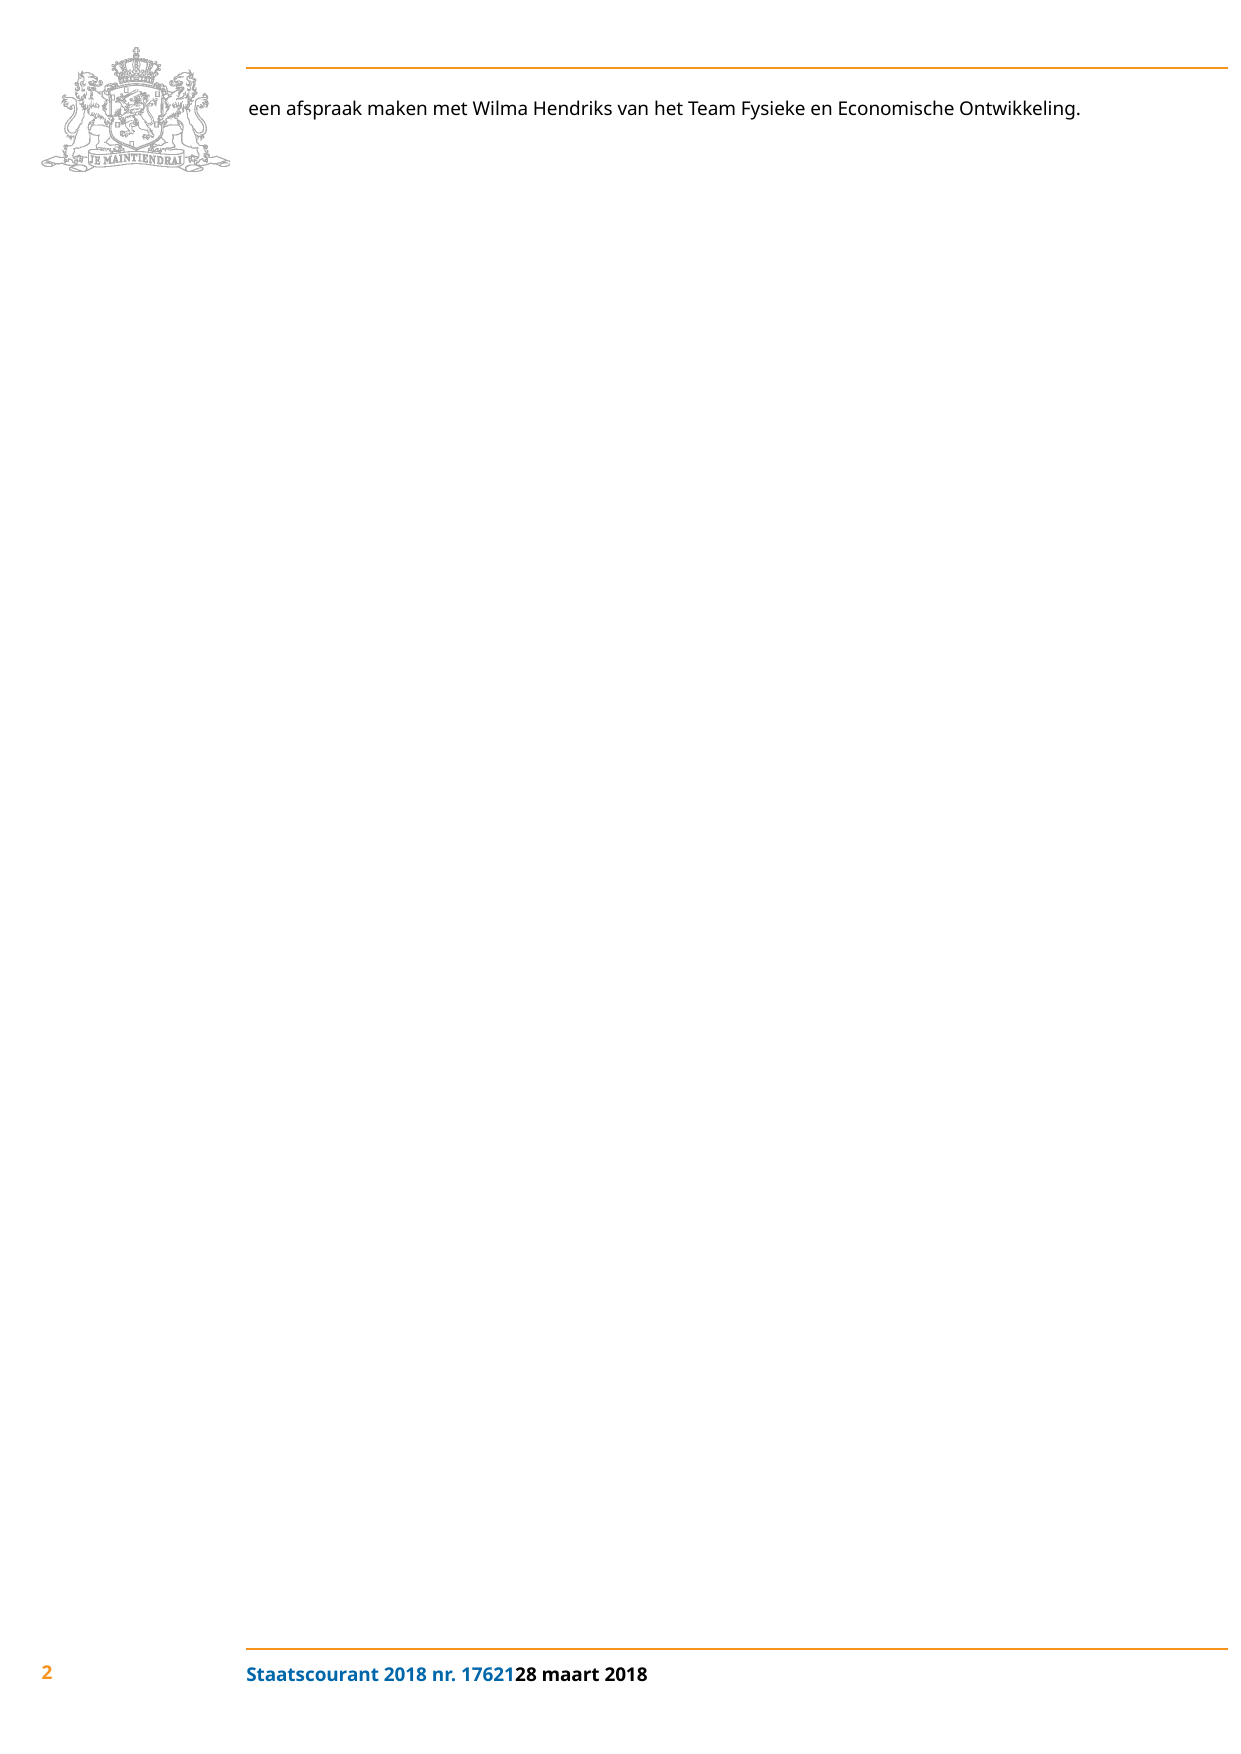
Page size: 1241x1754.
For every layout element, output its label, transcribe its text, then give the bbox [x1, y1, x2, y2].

text een afspraak maken met Wilma Hendriks van het Team Fysieke en Economische Ontwikkeling. [248, 95, 1152, 121]
picture [41, 47, 231, 172]
